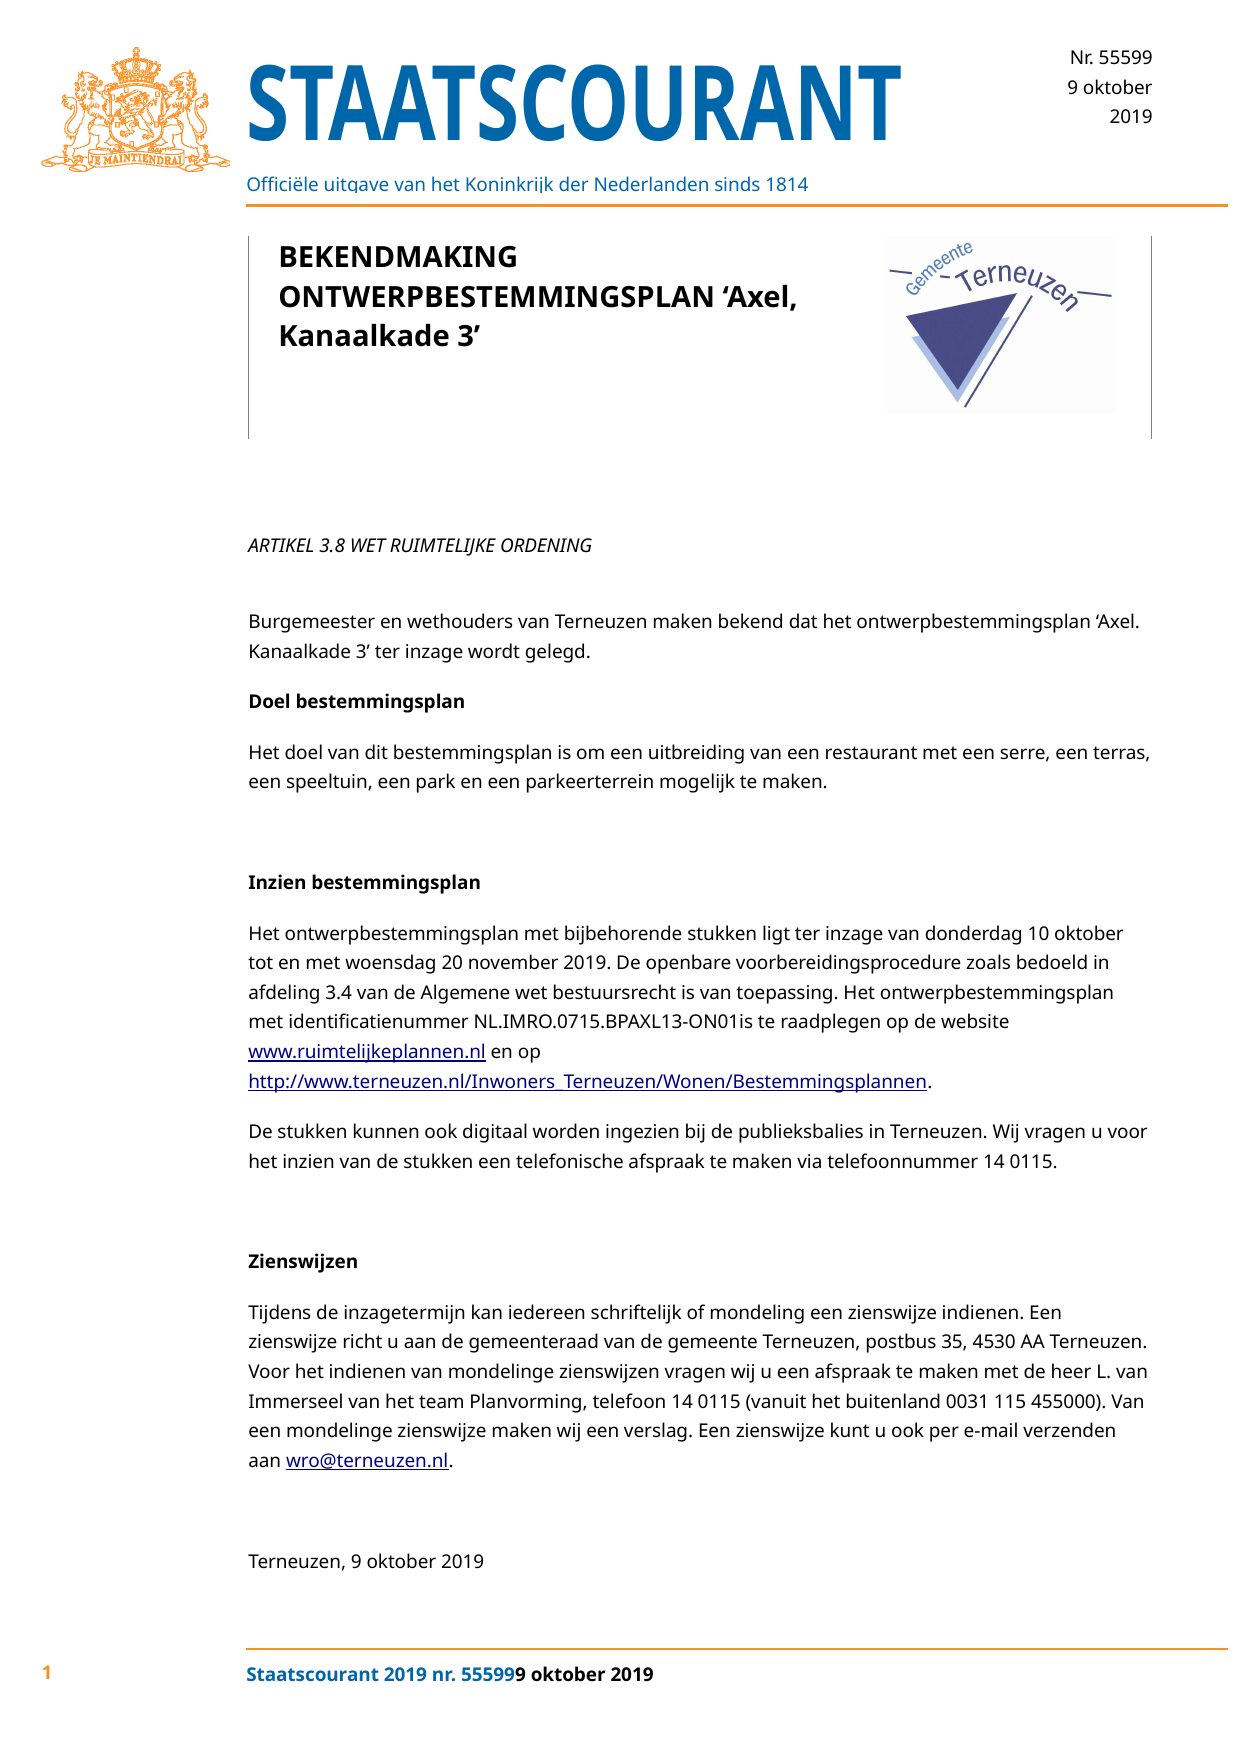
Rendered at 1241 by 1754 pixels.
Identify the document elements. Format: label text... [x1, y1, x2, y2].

text Het doel van dit bestemmingsplan is om een uitbreiding van een restaurant met een serre, een terras, een speeltuin, een park en een parkeerterrein mogelijk te maken. [248, 739, 1152, 794]
text Doel bestemmingsplan [248, 689, 1152, 714]
text Het ontwerpbestemmingsplan met bijbehorende stukken ligt ter inzage van donderdag 10 oktober tot en met woensdag 20 november 2019. De openbare voorbereidingsprocedure zoals bedoeld in afdeling 3.4 van de Algemene wet bestuursrecht is van toepassing. Het ontwerpbestemmingsplan met identificatienummer NL.IMRO.0715.BPAXL13-ON01is te raadplegen op de website www.ruimtelijkeplannen.nl en op http://www.terneuzen.nl/Inwoners_Terneuzen/Wonen/Bestemmingsplannen. [248, 920, 1152, 1094]
picture [41, 47, 231, 172]
table_header BEKENDMAKING ONTWERPBESTEMMINGSPLAN ‘Axel, Kanaalkade 3’ [249, 236, 850, 439]
picture [884, 236, 1117, 414]
text Burgemeester en wethouders van Terneuzen maken bekend dat het ontwerpbestemmingsplan ‘Axel. Kanaalkade 3’ ter inzage wordt gelegd. [248, 609, 1152, 664]
table_header [850, 414, 1151, 439]
table_header [850, 236, 884, 413]
text Terneuzen, 9 oktober 2019 [248, 1548, 1152, 1574]
text Inzien bestemmingsplan [248, 869, 1152, 895]
text De stukken kunnen ook digitaal worden ingezien bij de publieksbalies in Terneuzen. Wij vragen u voor het inzien van de stukken een telefonische afspraak te maken via telefoonnummer 14 0115. [248, 1118, 1152, 1174]
text Tijdens de inzagetermijn kan iedereen schriftelijk of mondeling een zienswijze indienen. Een zienswijze richt u aan de gemeenteraad van de gemeente Terneuzen, postbus 35, 4530 AA Terneuzen. Voor het indienen van mondelinge zienswijzen vragen wij u een afspraak te maken met de heer L. van Immerseel van het team Planvorming, telefoon 14 0115 (vanuit het buitenland 0031 115 455000). Van een mondelinge zienswijze maken wij een verslag. Een zienswijze kunt u ook per e-mail verzenden aan wro@terneuzen.nl. [248, 1299, 1152, 1473]
text ARTIKEL 3.8 WET RUIMTELIJKE ORDENING [248, 533, 1152, 558]
text Zienswijzen [248, 1249, 1152, 1274]
table_header [1117, 236, 1151, 413]
